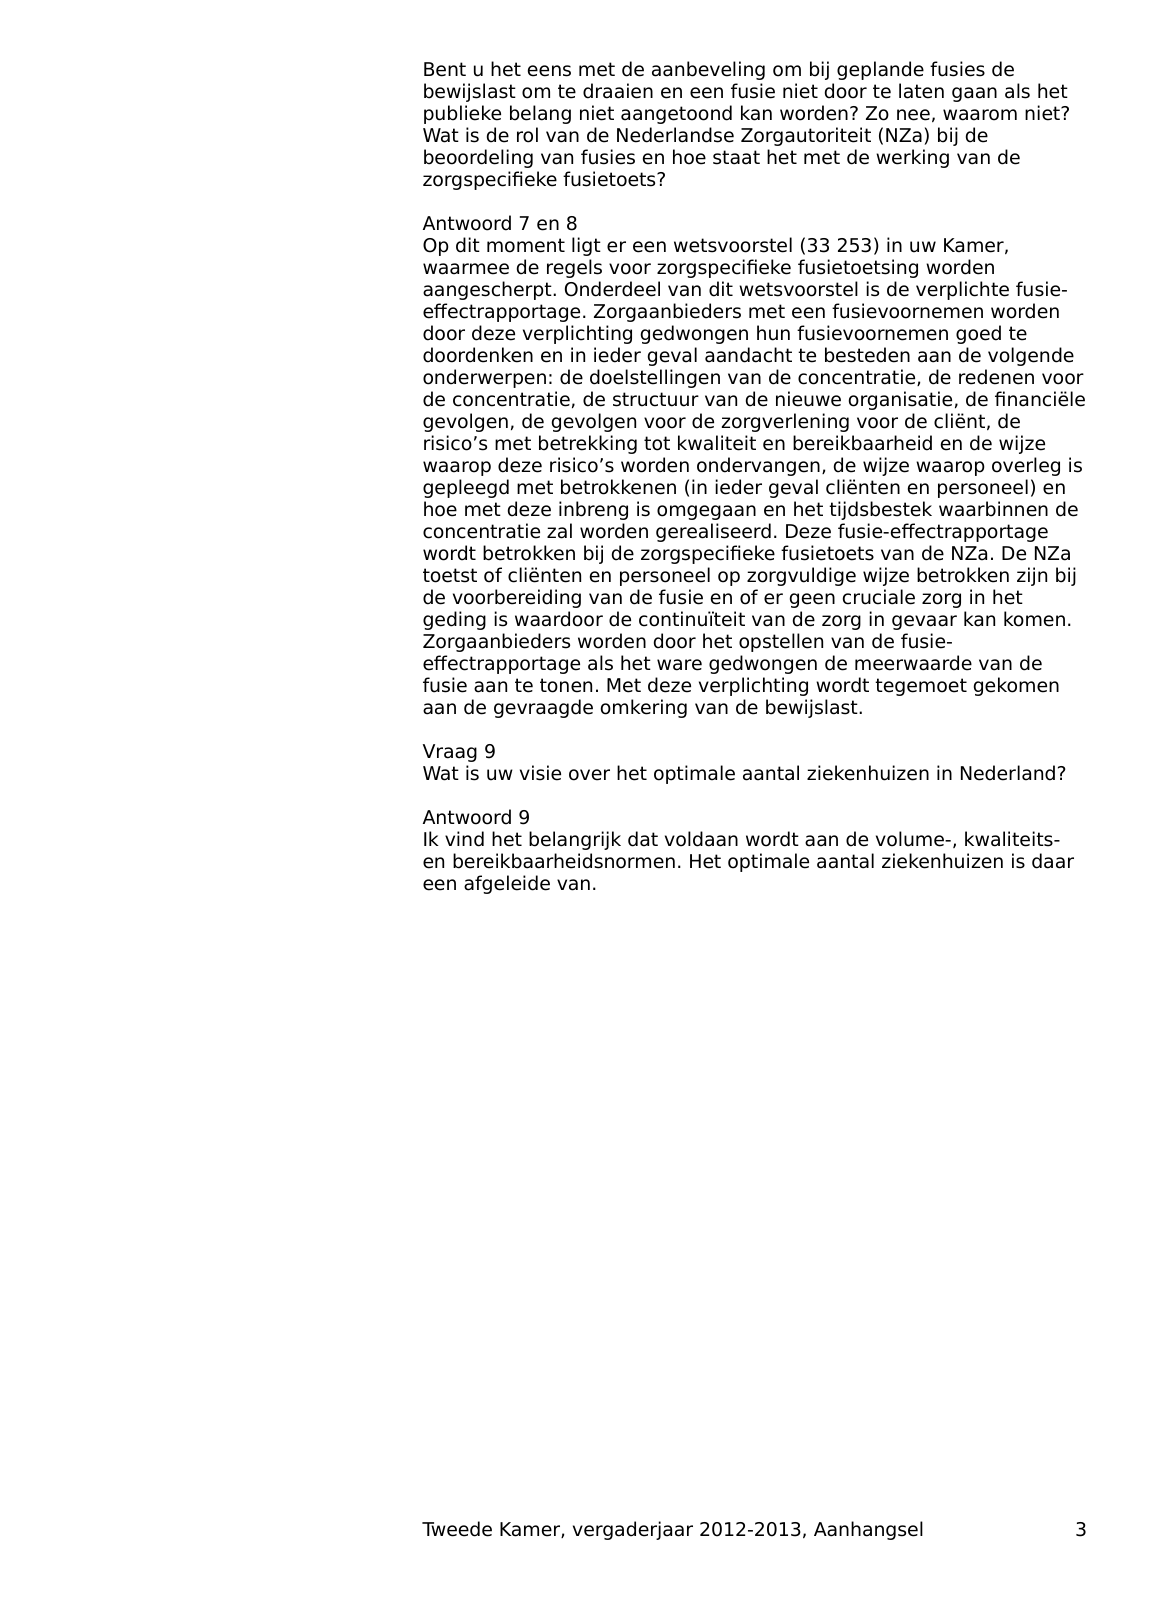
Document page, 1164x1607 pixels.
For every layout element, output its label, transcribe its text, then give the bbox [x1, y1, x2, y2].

text Wat is de rol van de Nederlandse Zorgautoriteit (NZa) bij de beoordeling van fusies en hoe staat het met de werking van de zorgspecifieke fusietoets? [422, 125, 1087, 191]
text Bent u het eens met de aanbeveling om bij geplande fusies de bewijslast om te draaien en een fusie niet door te laten gaan als het publieke belang niet aangetoond kan worden? Zo nee, waarom niet? [422, 59, 1087, 125]
text Op dit moment ligt er een wetsvoorstel (33 253) in uw Kamer, waarmee de regels voor zorgspecifieke fusietoetsing worden aangescherpt. Onderdeel van dit wetsvoorstel is de verplichte fusie-effectrapportage. Zorgaanbieders met een fusievoornemen worden door deze verplichting gedwongen hun fusievoornemen goed te doordenken en in ieder geval aandacht te besteden aan de volgende onderwerpen: de doelstellingen van de concentratie, de redenen voor de concentratie, de structuur van de nieuwe organisatie, de financiële gevolgen, de gevolgen voor de zorgverlening voor de cliënt, de risico’s met betrekking tot kwaliteit en bereikbaarheid en de wijze waarop deze risico’s worden ondervangen, de wijze waarop overleg is gepleegd met betrokkenen (in ieder geval cliënten en personeel) en hoe met deze inbreng is omgegaan en het tijdsbestek waarbinnen de concentratie zal worden gerealiseerd. Deze fusie-effectrapportage wordt betrokken bij de zorgspecifieke fusietoets van de NZa. De NZa toetst of cliënten en personeel op zorgvuldige wijze betrokken zijn bij de voorbereiding van de fusie en of er geen cruciale zorg in het geding is waardoor de continuïteit van de zorg in gevaar kan komen. Zorgaanbieders worden door het opstellen van de fusie-effectrapportage als het ware gedwongen de meerwaarde van de fusie aan te tonen. Met deze verplichting wordt tegemoet gekomen aan de gevraagde omkering van de bewijslast. [422, 235, 1087, 719]
text Antwoord 9 [422, 807, 1087, 829]
text Vraag 9 [422, 741, 1087, 763]
text Wat is uw visie over het optimale aantal ziekenhuizen in Nederland? [422, 763, 1087, 785]
text Ik vind het belangrijk dat voldaan wordt aan de volume-, kwaliteits- en bereikbaarheidsnormen. Het optimale aantal ziekenhuizen is daar een afgeleide van. [422, 829, 1087, 895]
text Antwoord 7 en 8 [422, 213, 1087, 235]
